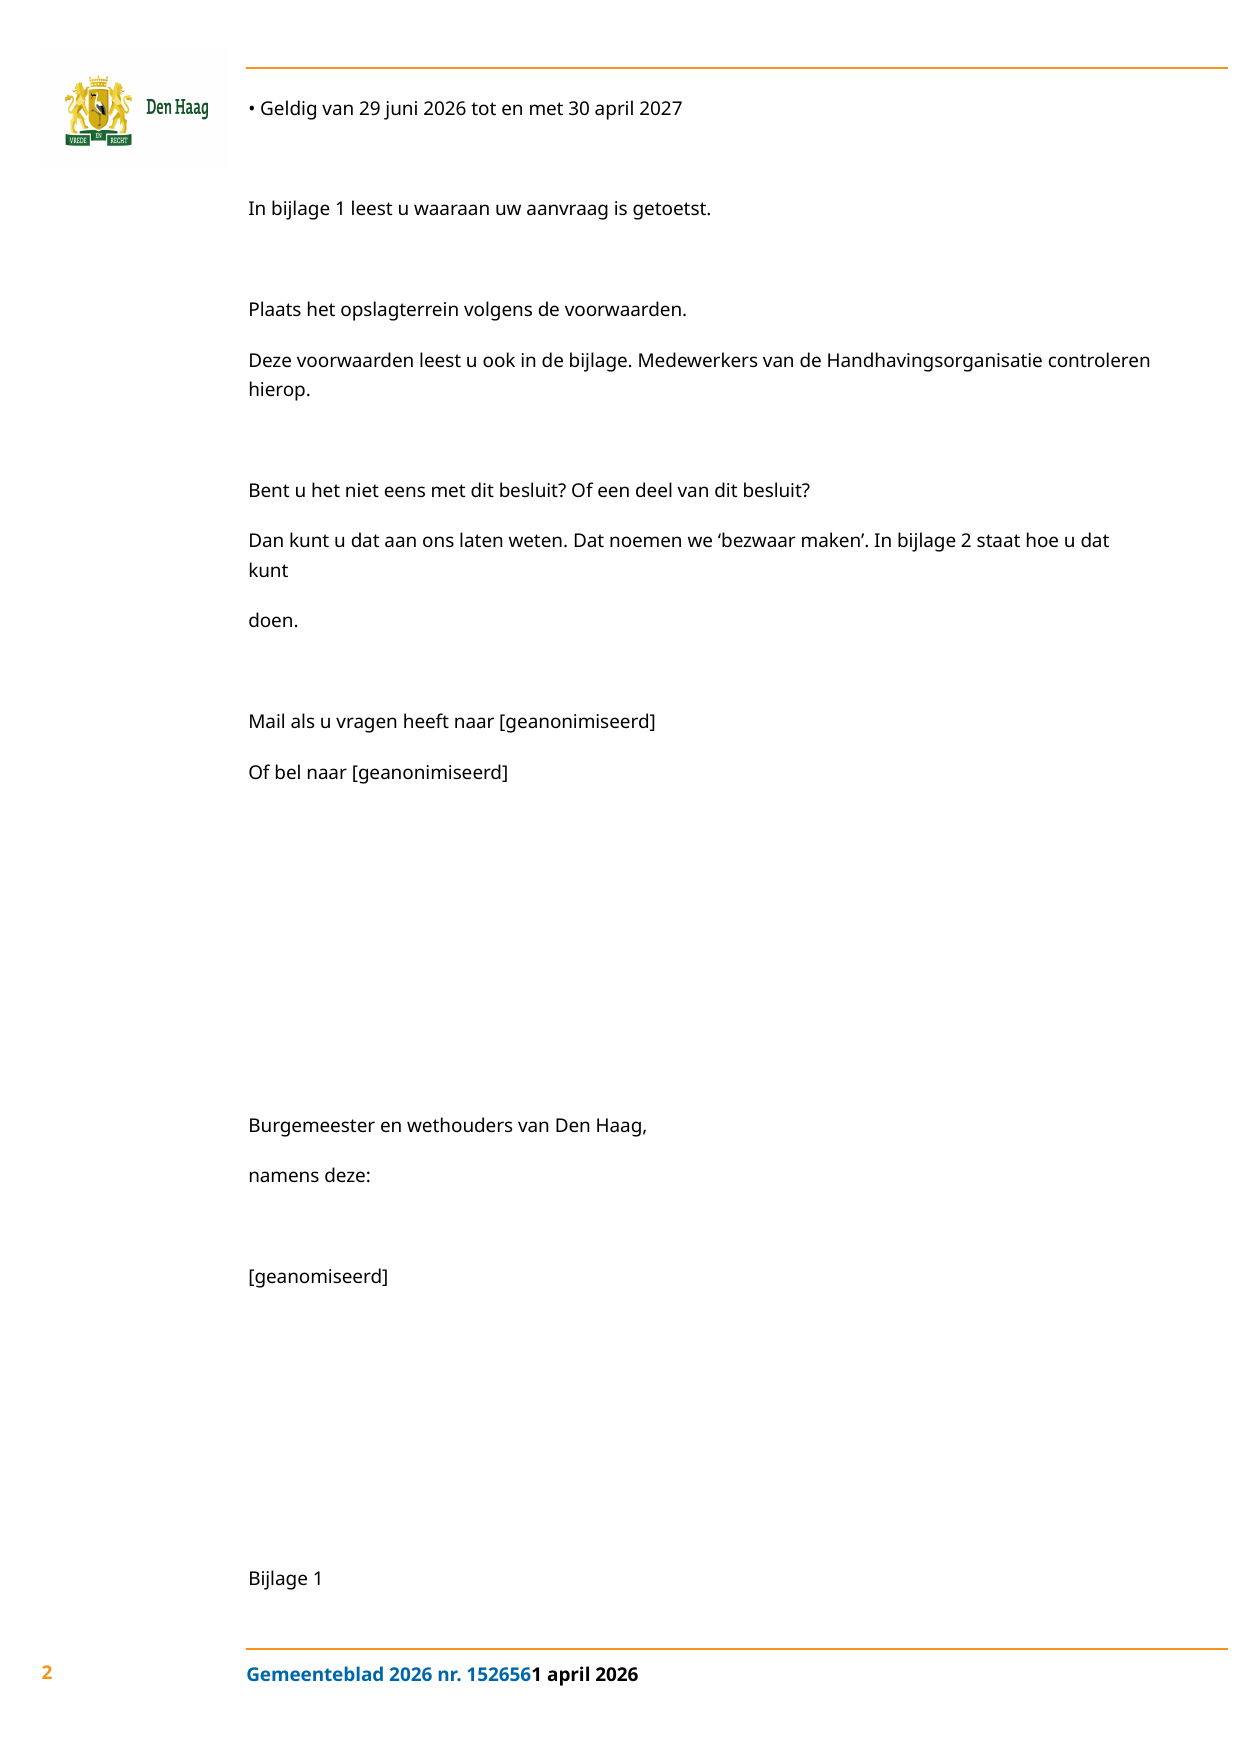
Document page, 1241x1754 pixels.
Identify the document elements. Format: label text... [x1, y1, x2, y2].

text Deze voorwaarden leest u ook in de bijlage. Medewerkers van de Handhavingsorganisatie controleren hierop. [248, 347, 1152, 402]
text Dan kunt u dat aan ons laten weten. Dat noemen we ‘bezwaar maken’. In bijlage 2 staat hoe u dat kunt [248, 528, 1152, 583]
text • Geldig van 29 juni 2026 tot en met 30 april 2027 [248, 95, 1152, 121]
text Mail als u vragen heeft naar [geanonimiseerd] [248, 708, 1152, 734]
text doen. [248, 608, 1152, 633]
text Of bel naar [geanonimiseerd] [248, 759, 1152, 785]
text Plaats het opslagterrein volgens de voorwaarden. [248, 296, 1152, 322]
text In bijlage 1 leest u waaraan uw aanvraag is getoetst. [248, 196, 1152, 221]
text namens deze: [248, 1162, 1152, 1188]
picture [41, 47, 231, 172]
text Bent u het niet eens met dit besluit? Of een deel van dit besluit? [248, 477, 1152, 503]
text Bijlage 1 [248, 1566, 1152, 1591]
text [geanomiseerd] [248, 1263, 1152, 1289]
text Burgemeester en wethouders van Den Haag, [248, 1112, 1152, 1138]
